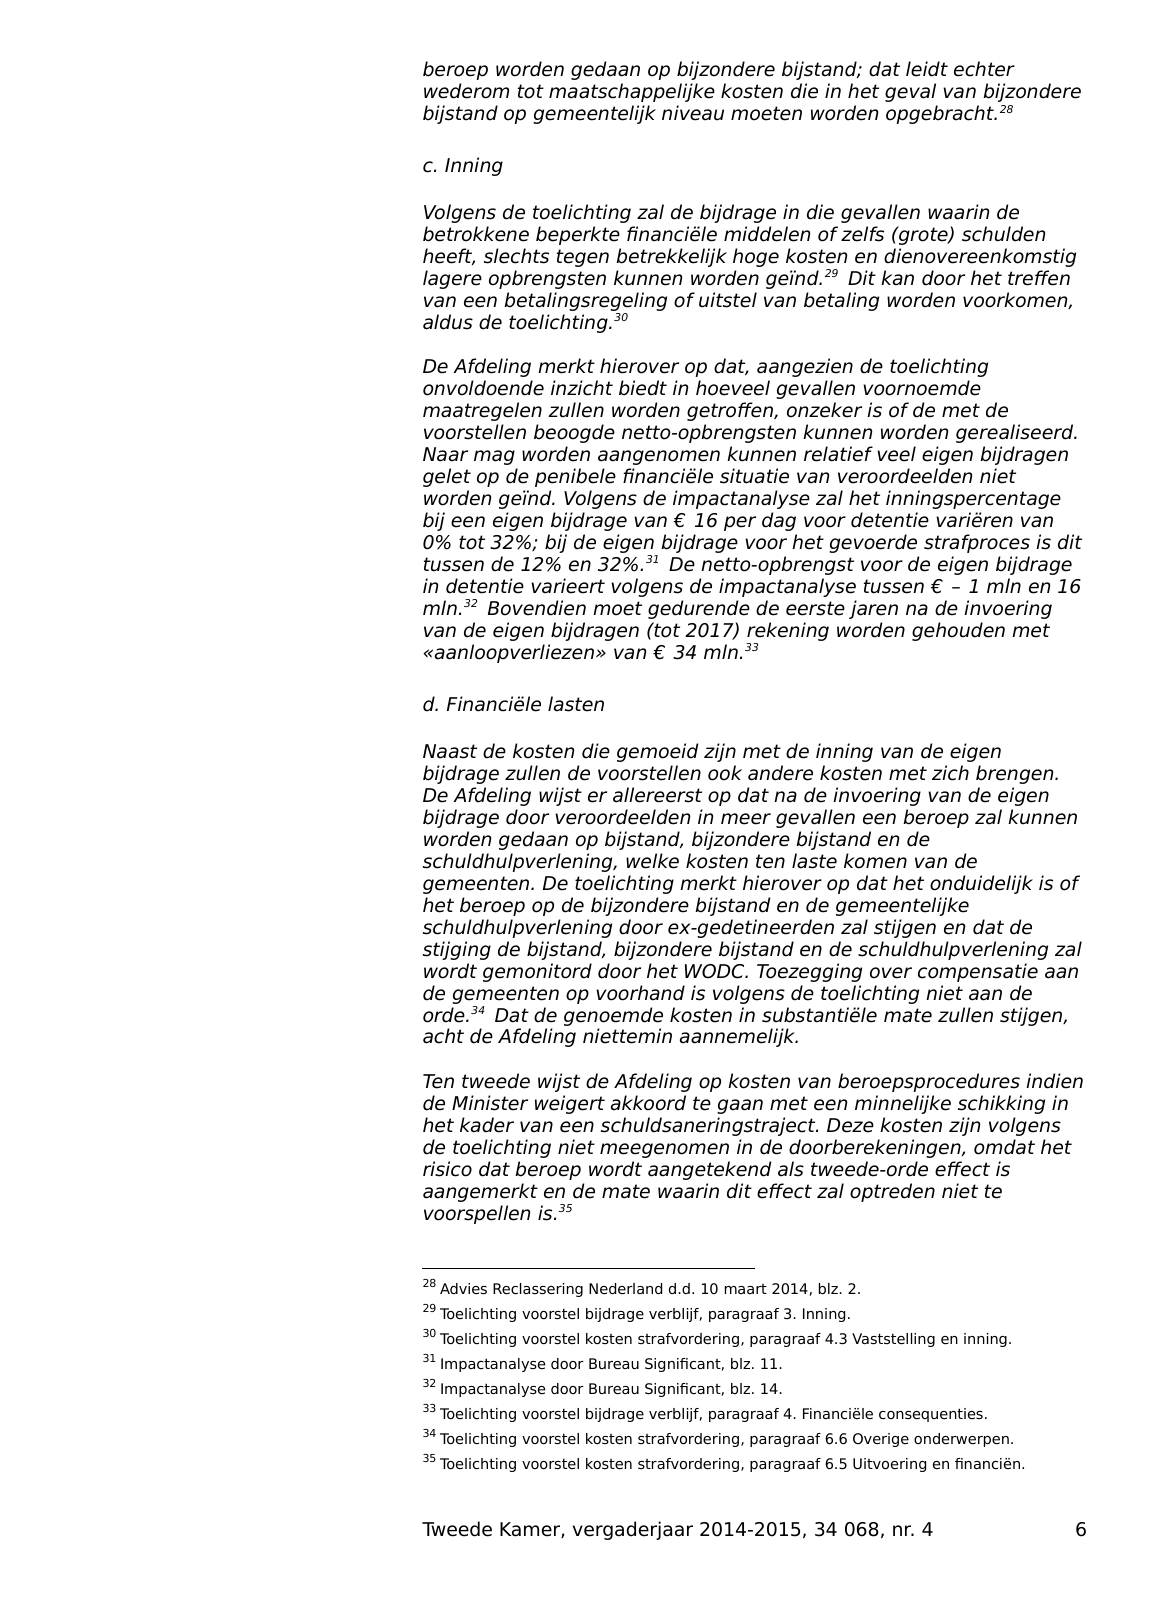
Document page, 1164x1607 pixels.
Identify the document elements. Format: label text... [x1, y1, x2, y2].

subtitle d. Financiële lasten [422, 694, 1087, 716]
text Ten tweede wijst de Afdeling op kosten van beroepsprocedures indien de Minister weigert akkoord te gaan met een minnelijke schikking in het kader van een schuldsaneringstraject. Deze kosten zijn volgens de toelichting niet meegenomen in de doorberekeningen, omdat het risico dat beroep wordt aangetekend als tweede-orde effect is aangemerkt en de mate waarin dit effect zal optreden niet te voorspellen is. [422, 1071, 1087, 1224]
text Toelichting voorstel kosten strafvordering, paragraaf 6.5 Uitvoering en financiën. [422, 1452, 1087, 1474]
text Impactanalyse door Bureau Significant, blz. 14. [422, 1377, 1087, 1399]
text Toelichting voorstel kosten strafvordering, paragraaf 6.6 Overige onderwerpen. [422, 1427, 1087, 1449]
text Naast de kosten die gemoeid zijn met de inning van de eigen bijdrage zullen de voorstellen ook andere kosten met zich brengen. De Afdeling wijst er allereerst op dat na de invoering van de eigen bijdrage door veroordeelden in meer gevallen een beroep zal kunnen worden gedaan op bijstand, bijzondere bijstand en de schuldhulpverlening, welke kosten ten laste komen van de gemeenten. De toelichting merkt hierover op dat het onduidelijk is of het beroep op de bijzondere bijstand en de gemeentelijke schuldhulpverlening door ex-gedetineerden zal stijgen en dat de stijging de bijstand, bijzondere bijstand en de schuldhulpverlening zal wordt gemonitord door het WODC. Toezegging over compensatie aan de gemeenten op voorhand is volgens de toelichting niet aan de orde. Dat de genoemde kosten in substantiële mate zullen stijgen, acht de Afdeling niettemin aannemelijk. [422, 741, 1087, 1048]
text Advies Reclassering Nederland d.d. 10 maart 2014, blz. 2. [422, 1277, 1087, 1299]
text Toelichting voorstel bijdrage verblijf, paragraaf 4. Financiële consequenties. [422, 1402, 1087, 1424]
text Impactanalyse door Bureau Significant, blz. 11. [422, 1352, 1087, 1374]
text Toelichting voorstel bijdrage verblijf, paragraaf 3. Inning. [422, 1302, 1087, 1324]
text Volgens de toelichting zal de bijdrage in die gevallen waarin de betrokkene beperkte financiële middelen of zelfs (grote) schulden heeft, slechts tegen betrekkelijk hoge kosten en dienovereenkomstig lagere opbrengsten kunnen worden geïnd. Dit kan door het treffen van een betalingsregeling of uitstel van betaling worden voorkomen, aldus de toelichting. [422, 202, 1087, 334]
text Toelichting voorstel kosten strafvordering, paragraaf 4.3 Vaststelling en inning. [422, 1327, 1087, 1349]
text beroep worden gedaan op bijzondere bijstand; dat leidt echter wederom tot maatschappelijke kosten die in het geval van bijzondere bijstand op gemeentelijk niveau moeten worden opgebracht. [422, 59, 1087, 125]
text De Afdeling merkt hierover op dat, aangezien de toelichting onvoldoende inzicht biedt in hoeveel gevallen voornoemde maatregelen zullen worden getroffen, onzeker is of de met de voorstellen beoogde netto-opbrengsten kunnen worden gerealiseerd. Naar mag worden aangenomen kunnen relatief veel eigen bijdragen gelet op de penibele financiële situatie van veroordeelden niet worden geïnd. Volgens de impactanalyse zal het inningspercentage bij een eigen bijdrage van € 16 per dag voor detentie variëren van 0% tot 32%; bij de eigen bijdrage voor het gevoerde strafproces is dit tussen de 12% en 32%. De netto-opbrengst voor de eigen bijdrage in detentie varieert volgens de impactanalyse tussen € – 1 mln en 16 mln. Bovendien moet gedurende de eerste jaren na de invoering van de eigen bijdragen (tot 2017) rekening worden gehouden met «aanloopverliezen» van € 34 mln. [422, 356, 1087, 664]
subtitle c. Inning [422, 155, 1087, 177]
